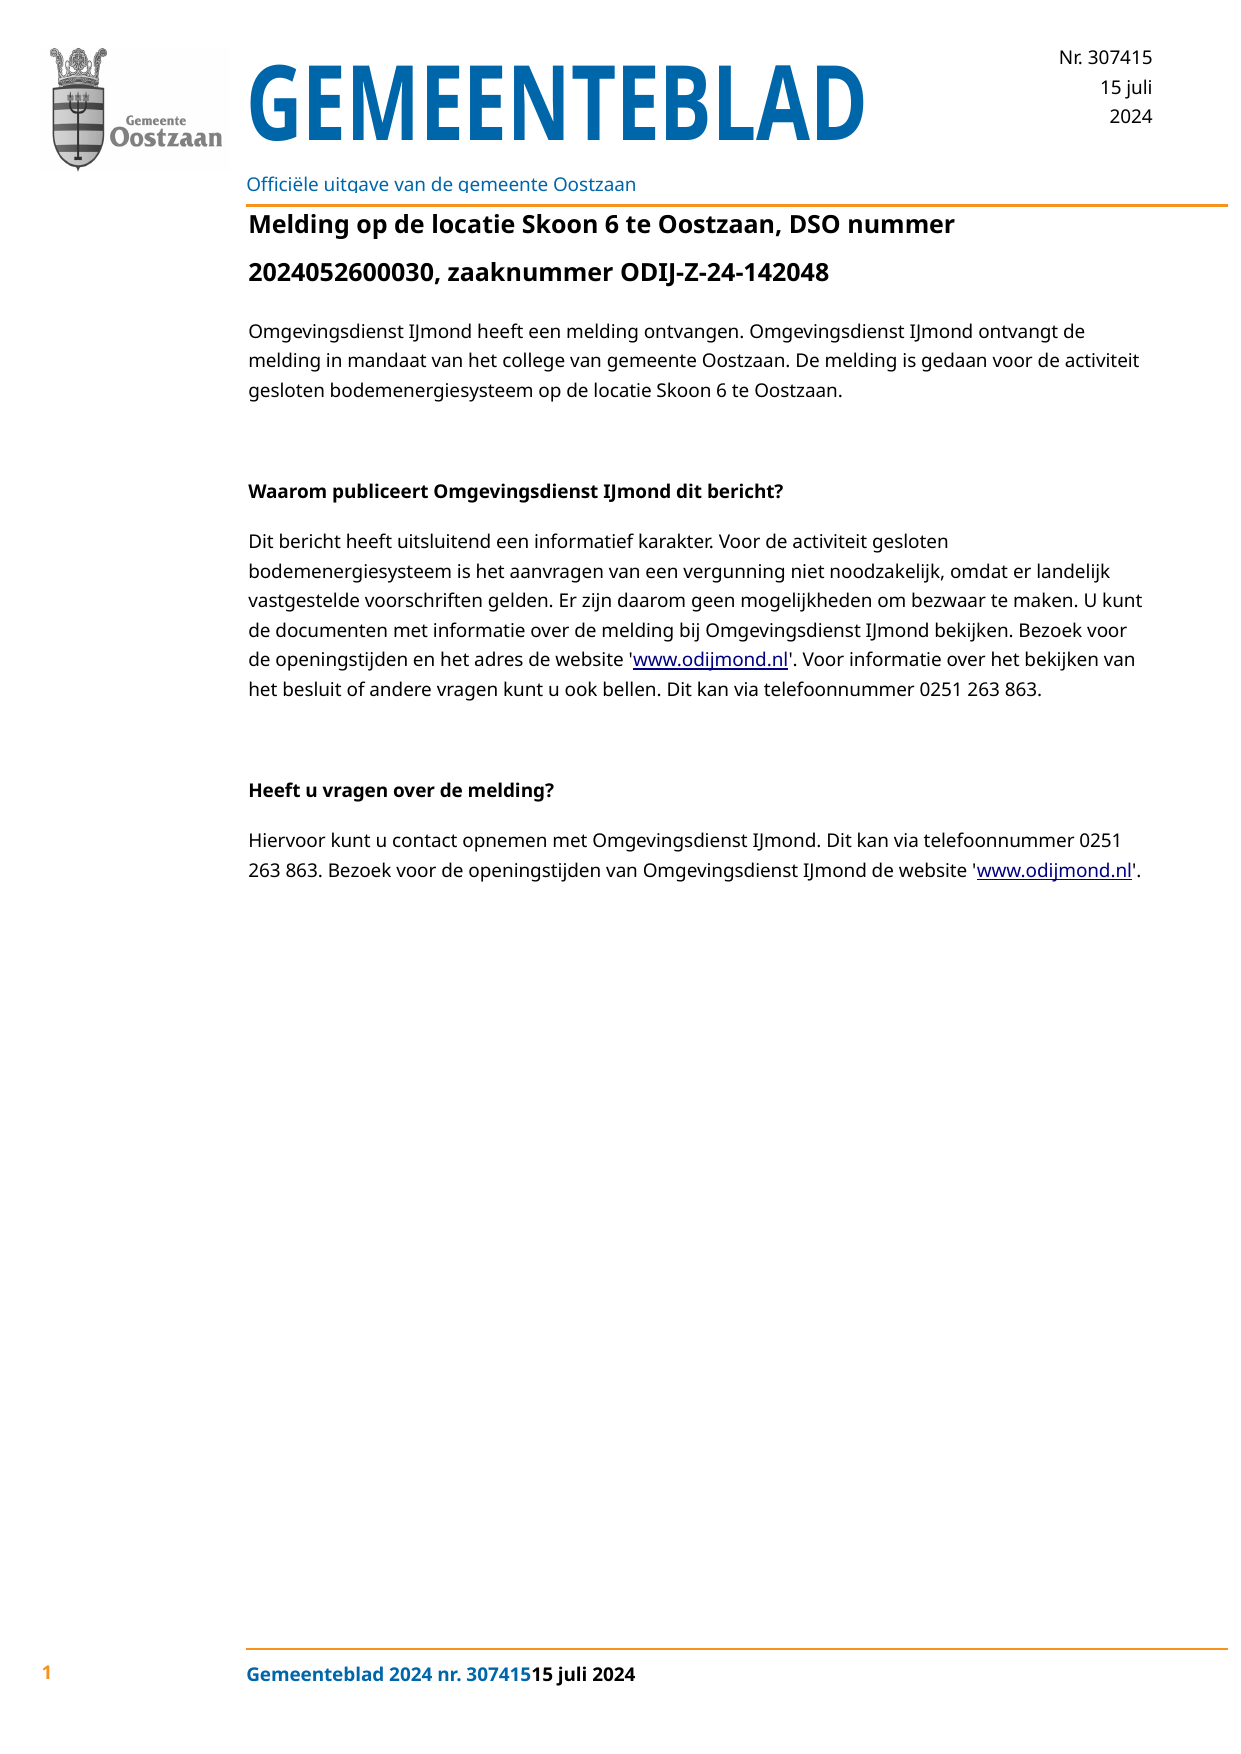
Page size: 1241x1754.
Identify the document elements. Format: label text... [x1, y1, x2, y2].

text Waarom publiceert Omgevingsdienst IJmond dit bericht? [248, 478, 1152, 504]
text Hiervoor kunt u contact opnemen met Omgevingsdienst IJmond. Dit kan via telefoonnummer 0251 263 863. Bezoek voor de openingstijden van Omgevingsdienst IJmond de website 'www.odijmond.nl'. [248, 827, 1152, 883]
text Melding op de locatie Skoon 6 te Oostzaan, DSO nummer 2024052600030, zaaknummer ODIJ-Z-24-142048 [248, 207, 1152, 288]
text Heeft u vragen over de melding? [248, 777, 1152, 803]
picture [41, 47, 231, 172]
text Dit bericht heeft uitsluitend een informatief karakter. Voor de activiteit gesloten bodemenergiesysteem is het aanvragen van een vergunning niet noodzakelijk, omdat er landelijk vastgestelde voorschriften gelden. Er zijn daarom geen mogelijkheden om bezwaar te maken. U kunt de documenten met informatie over de melding bij Omgevingsdienst IJmond bekijken. Bezoek voor de openingstijden en het adres de website 'www.odijmond.nl'. Voor informatie over het bekijken van het besluit of andere vragen kunt u ook bellen. Dit kan via telefoonnummer 0251 263 863. [248, 528, 1152, 702]
text Omgevingsdienst IJmond heeft een melding ontvangen. Omgevingsdienst IJmond ontvangt de melding in mandaat van het college van gemeente Oostzaan. De melding is gedaan voor de activiteit gesloten bodemenergiesysteem op de locatie Skoon 6 te Oostzaan. [248, 318, 1152, 403]
